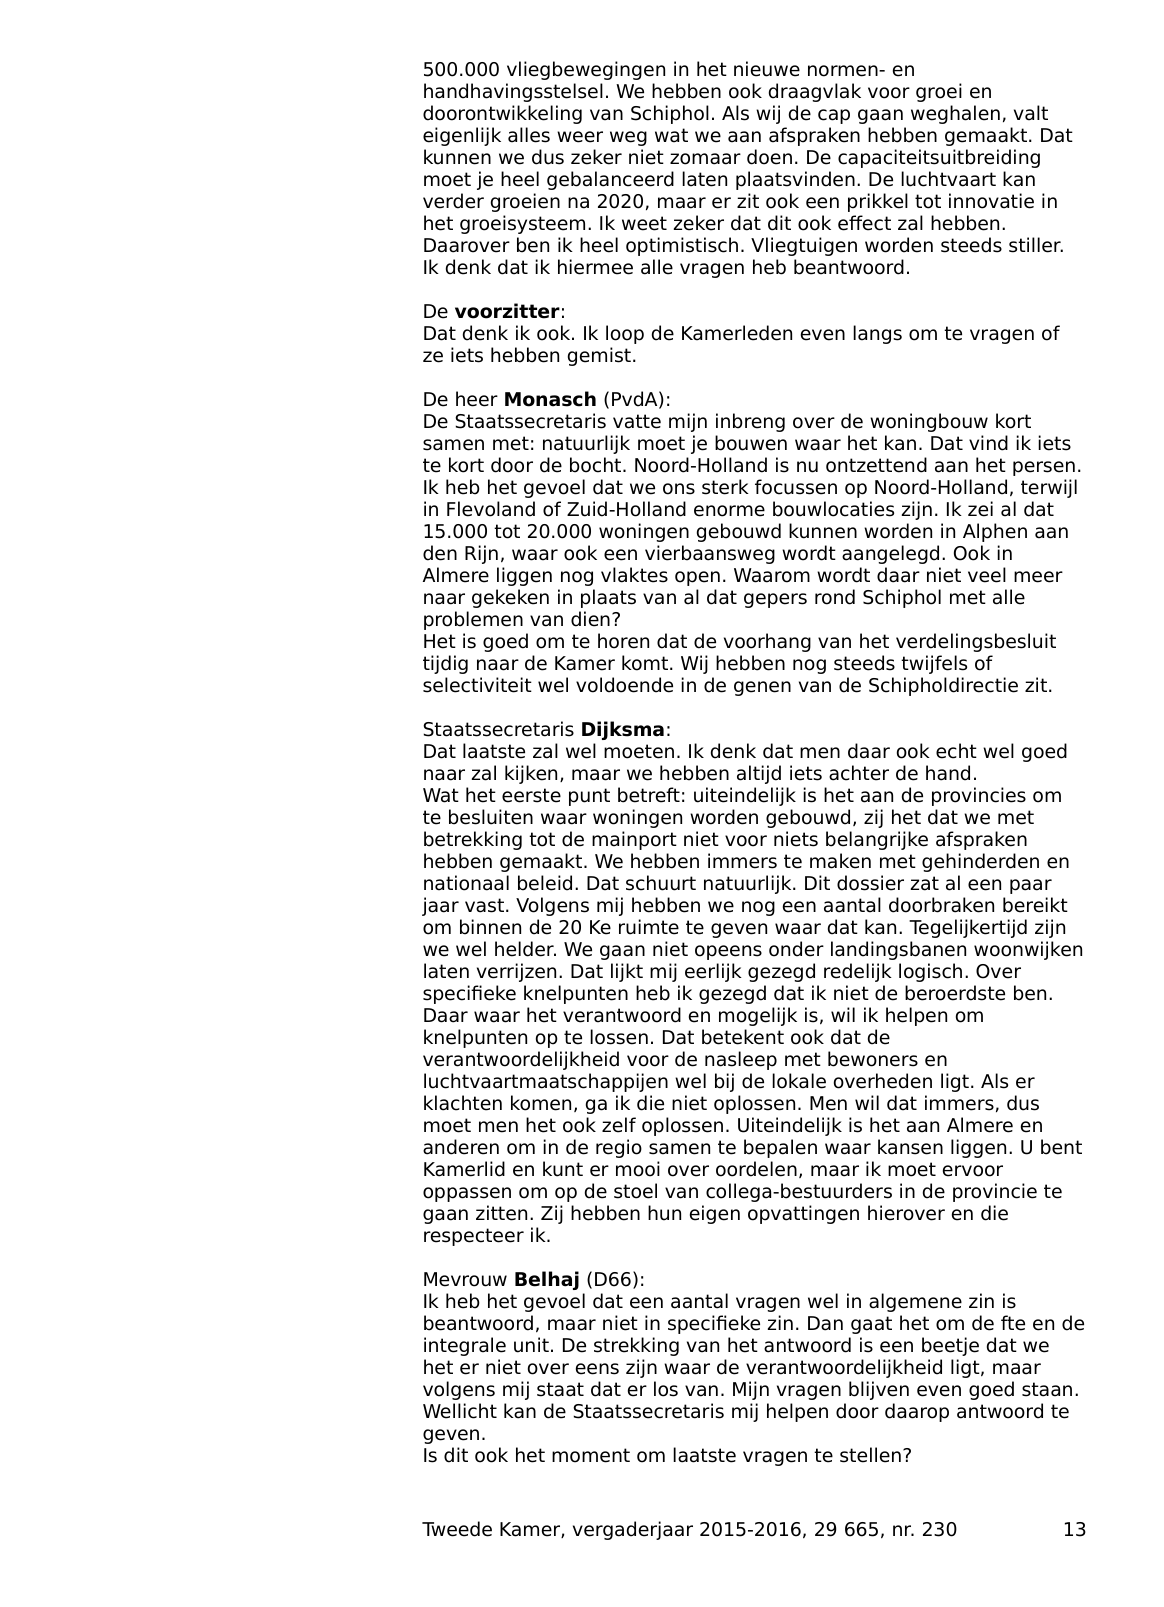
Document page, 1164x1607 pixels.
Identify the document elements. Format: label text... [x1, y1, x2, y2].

text Staatssecretaris Dijksma: [422, 719, 1087, 741]
text De Staatssecretaris vatte mijn inbreng over de woningbouw kort samen met: natuurlijk moet je bouwen waar het kan. Dat vind ik iets te kort door de bocht. Noord-Holland is nu ontzettend aan het persen. Ik heb het gevoel dat we ons sterk focussen op Noord-Holland, terwijl in Flevoland of Zuid-Holland enorme bouwlocaties zijn. Ik zei al dat 15.000 tot 20.000 woningen gebouwd kunnen worden in Alphen aan den Rijn, waar ook een vierbaansweg wordt aangelegd. Ook in Almere liggen nog vlaktes open. Waarom wordt daar niet veel meer naar gekeken in plaats van al dat gepers rond Schiphol met alle problemen van dien? [422, 411, 1087, 631]
text Dat laatste zal wel moeten. Ik denk dat men daar ook echt wel goed naar zal kijken, maar we hebben altijd iets achter de hand. [422, 741, 1087, 785]
text Is dit ook het moment om laatste vragen te stellen? [422, 1444, 1087, 1467]
text 500.000 vliegbewegingen in het nieuwe normen- en handhavingsstelsel. We hebben ook draagvlak voor groei en doorontwikkeling van Schiphol. Als wij de cap gaan weghalen, valt eigenlijk alles weer weg wat we aan afspraken hebben gemaakt. Dat kunnen we dus zeker niet zomaar doen. De capaciteitsuitbreiding moet je heel gebalanceerd laten plaatsvinden. De luchtvaart kan verder groeien na 2020, maar er zit ook een prikkel tot innovatie in het groeisysteem. Ik weet zeker dat dit ook effect zal hebben. Daarover ben ik heel optimistisch. Vliegtuigen worden steeds stiller. [422, 59, 1087, 257]
text Dat denk ik ook. Ik loop de Kamerleden even langs om te vragen of ze iets hebben gemist. [422, 323, 1087, 367]
text Het is goed om te horen dat de voorhang van het verdelingsbesluit tijdig naar de Kamer komt. Wij hebben nog steeds twijfels of selectiviteit wel voldoende in de genen van de Schipholdirectie zit. [422, 631, 1087, 697]
text De voorzitter: [422, 301, 1087, 323]
text Mevrouw Belhaj (D66): [422, 1269, 1087, 1291]
text De heer Monasch (PvdA): [422, 389, 1087, 411]
text Wat het eerste punt betreft: uiteindelijk is het aan de provincies om te besluiten waar woningen worden gebouwd, zij het dat we met betrekking tot de mainport niet voor niets belangrijke afspraken hebben gemaakt. We hebben immers te maken met gehinderden en nationaal beleid. Dat schuurt natuurlijk. Dit dossier zat al een paar jaar vast. Volgens mij hebben we nog een aantal doorbraken bereikt om binnen de 20 Ke ruimte te geven waar dat kan. Tegelijkertijd zijn we wel helder. We gaan niet opeens onder landingsbanen woonwijken laten verrijzen. Dat lijkt mij eerlijk gezegd redelijk logisch. Over specifieke knelpunten heb ik gezegd dat ik niet de beroerdste ben. Daar waar het verantwoord en mogelijk is, wil ik helpen om knelpunten op te lossen. Dat betekent ook dat de verantwoordelijkheid voor de nasleep met bewoners en luchtvaartmaatschappijen wel bij de lokale overheden ligt. Als er klachten komen, ga ik die niet oplossen. Men wil dat immers, dus moet men het ook zelf oplossen. Uiteindelijk is het aan Almere en anderen om in de regio samen te bepalen waar kansen liggen. U bent Kamerlid en kunt er mooi over oordelen, maar ik moet ervoor oppassen om op de stoel van collega-bestuurders in de provincie te gaan zitten. Zij hebben hun eigen opvattingen hierover en die respecteer ik. [422, 785, 1087, 1247]
text Ik denk dat ik hiermee alle vragen heb beantwoord. [422, 257, 1087, 279]
text Ik heb het gevoel dat een aantal vragen wel in algemene zin is beantwoord, maar niet in specifieke zin. Dan gaat het om de fte en de integrale unit. De strekking van het antwoord is een beetje dat we het er niet over eens zijn waar de verantwoordelijkheid ligt, maar volgens mij staat dat er los van. Mijn vragen blijven even goed staan. Wellicht kan de Staatssecretaris mij helpen door daarop antwoord te geven. [422, 1291, 1087, 1444]
